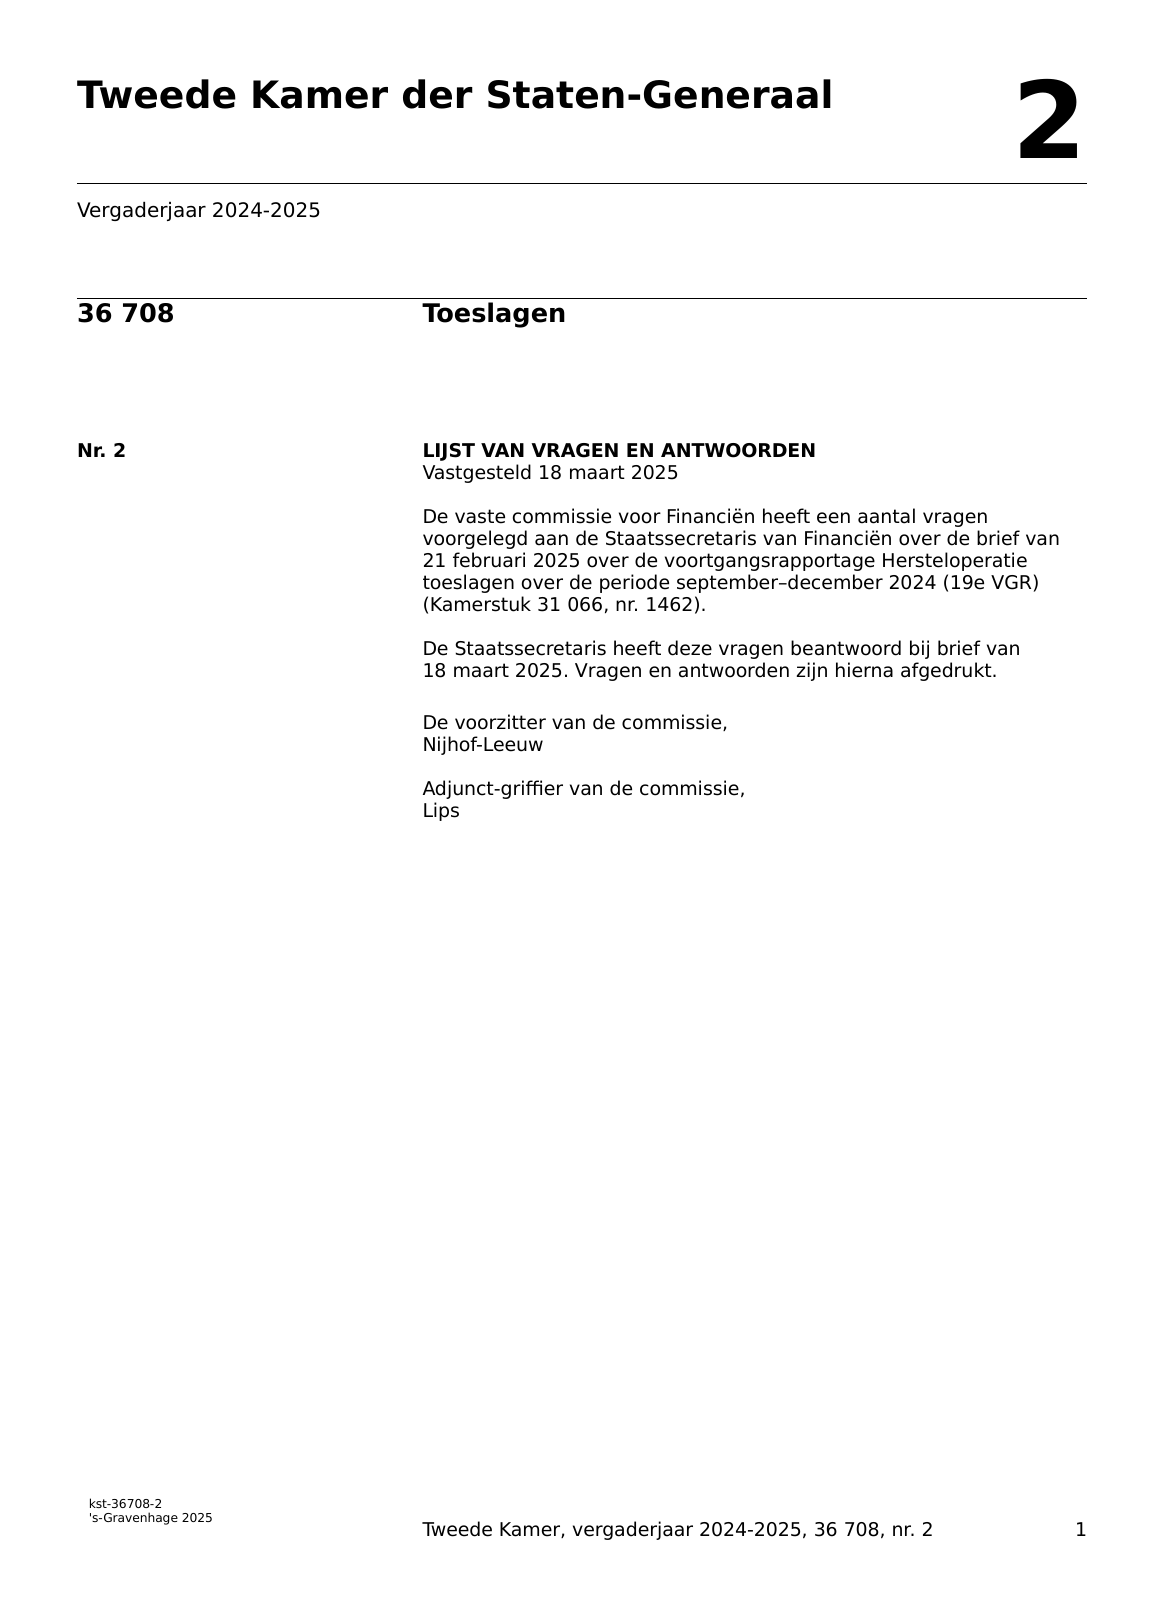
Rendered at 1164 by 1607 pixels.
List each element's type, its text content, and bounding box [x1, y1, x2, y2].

subtitle 36 708 Toeslagen [77, 299, 1087, 329]
table_header 2 [886, 59, 1087, 183]
table_header Tweede Kamer der Staten-Generaal [77, 59, 886, 183]
text 's-Gravenhage 2025 [88, 1511, 323, 1525]
text Adjunct-griffier van de commissie, Lips [422, 778, 1087, 822]
text De voorzitter van de commissie, Nijhof-Leeuw [422, 712, 1087, 756]
text Vastgesteld 18 maart 2025 [422, 462, 1087, 484]
subtitle Nr. 2 LIJST VAN VRAGEN EN ANTWOORDEN [77, 440, 1087, 462]
text De vaste commissie voor Financiën heeft een aantal vragen voorgelegd aan de Staatssecretaris van Financiën over de brief van 21 februari 2025 over de voortgangsrapportage Hersteloperatie toeslagen over de periode september–december 2024 (19e VGR) (Kamerstuk 31 066, nr. 1462). [422, 506, 1087, 616]
text kst-36708-2 [88, 1497, 323, 1511]
text De Staatssecretaris heeft deze vragen beantwoord bij brief van 18 maart 2025. Vragen en antwoorden zijn hierna afgedrukt. [422, 638, 1087, 682]
table_cell Vergaderjaar 2024-2025 [77, 184, 1087, 298]
